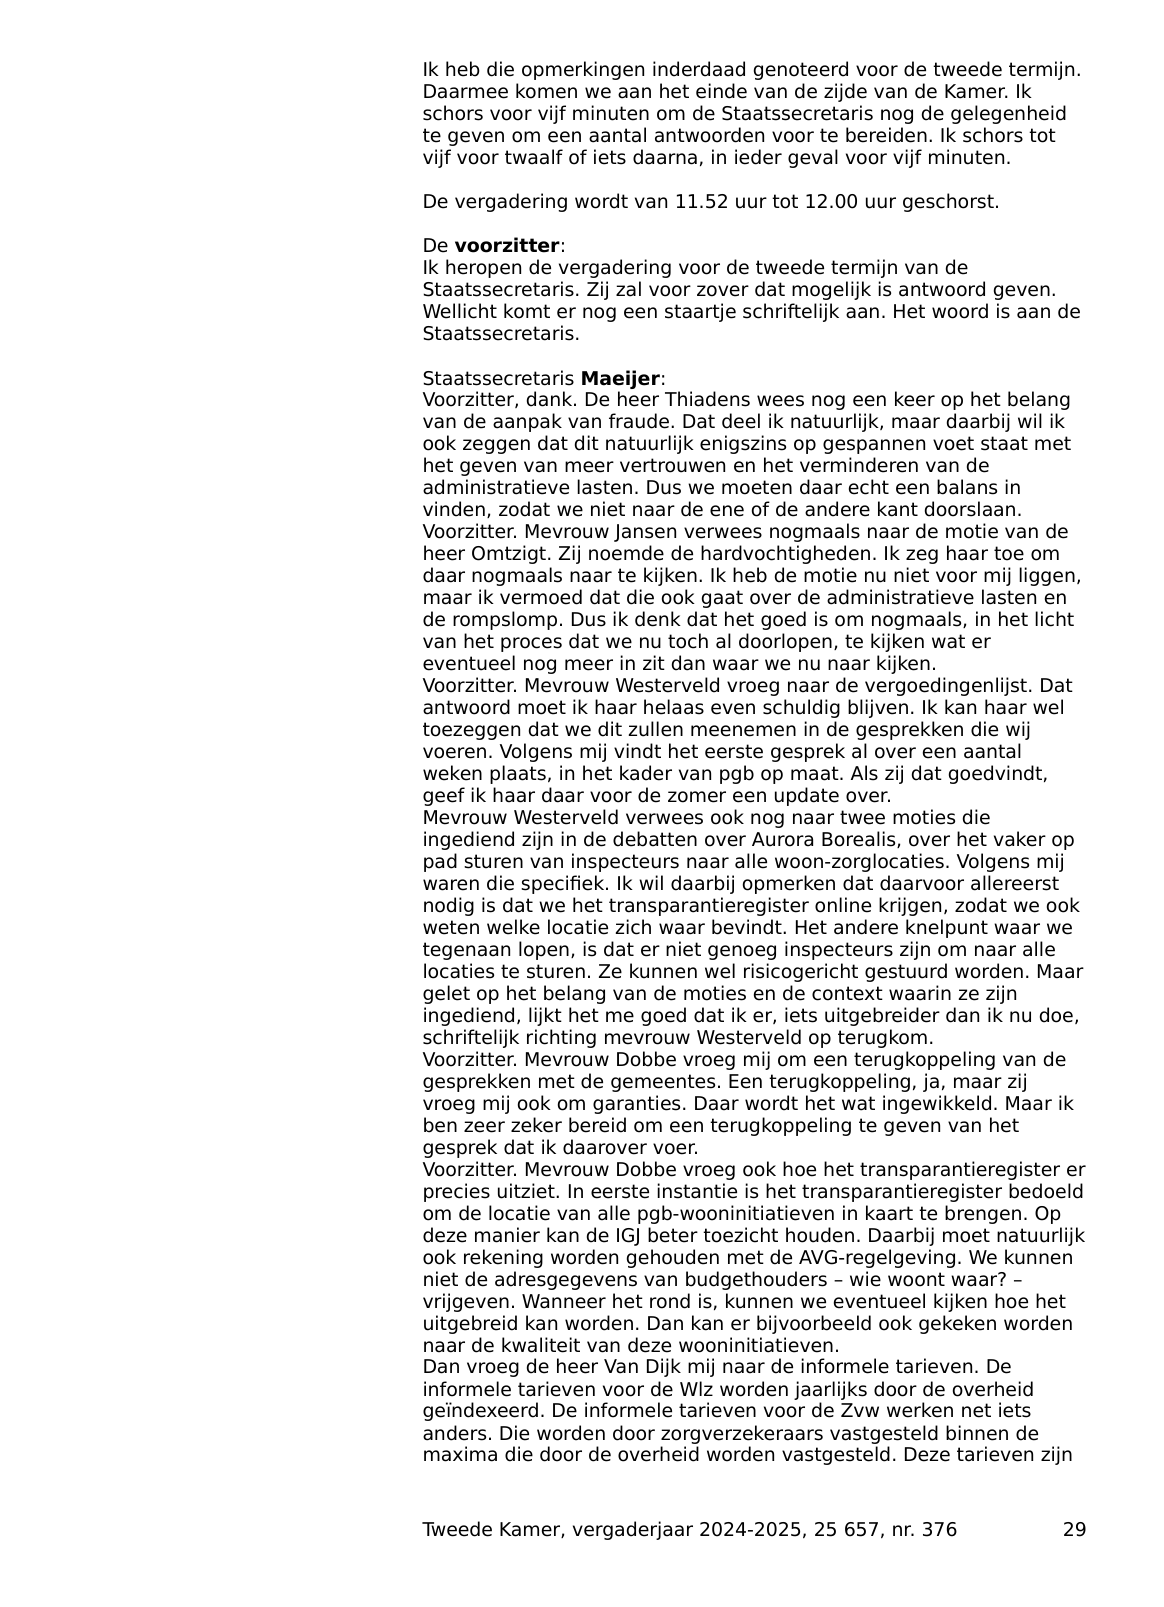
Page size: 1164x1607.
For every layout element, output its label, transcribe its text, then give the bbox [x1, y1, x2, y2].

text Dan vroeg de heer Van Dijk mij naar de informele tarieven. De informele tarieven voor de Wlz worden jaarlijks door de overheid geïndexeerd. De informele tarieven voor de Zvw werken net iets anders. Die worden door zorgverzekeraars vastgesteld binnen de maxima die door de overheid worden vastgesteld. Deze tarieven zijn [422, 1356, 1087, 1466]
text De voorzitter: [422, 235, 1087, 257]
text De vergadering wordt van 11.52 uur tot 12.00 uur geschorst. [422, 191, 1087, 213]
text Mevrouw Westerveld verwees ook nog naar twee moties die ingediend zijn in de debatten over Aurora Borealis, over het vaker op pad sturen van inspecteurs naar alle woon-zorglocaties. Volgens mij waren die specifiek. Ik wil daarbij opmerken dat daarvoor allereerst nodig is dat we het transparantieregister online krijgen, zodat we ook weten welke locatie zich waar bevindt. Het andere knelpunt waar we tegenaan lopen, is dat er niet genoeg inspecteurs zijn om naar alle locaties te sturen. Ze kunnen wel risicogericht gestuurd worden. Maar gelet op het belang van de moties en de context waarin ze zijn ingediend, lijkt het me goed dat ik er, iets uitgebreider dan ik nu doe, schriftelijk richting mevrouw Westerveld op terugkom. [422, 807, 1087, 1049]
text Voorzitter. Mevrouw Dobbe vroeg mij om een terugkoppeling van de gesprekken met de gemeentes. Een terugkoppeling, ja, maar zij vroeg mij ook om garanties. Daar wordt het wat ingewikkeld. Maar ik ben zeer zeker bereid om een terugkoppeling te geven van het gesprek dat ik daarover voer. [422, 1049, 1087, 1159]
text Staatssecretaris Maeijer: [422, 367, 1087, 389]
text Ik heropen de vergadering voor de tweede termijn van de Staatssecretaris. Zij zal voor zover dat mogelijk is antwoord geven. Wellicht komt er nog een staartje schriftelijk aan. Het woord is aan de Staatssecretaris. [422, 257, 1087, 345]
text Voorzitter, dank. De heer Thiadens wees nog een keer op het belang van de aanpak van fraude. Dat deel ik natuurlijk, maar daarbij wil ik ook zeggen dat dit natuurlijk enigszins op gespannen voet staat met het geven van meer vertrouwen en het verminderen van de administratieve lasten. Dus we moeten daar echt een balans in vinden, zodat we niet naar de ene of de andere kant doorslaan. [422, 389, 1087, 521]
text Voorzitter. Mevrouw Jansen verwees nogmaals naar de motie van de heer Omtzigt. Zij noemde de hardvochtigheden. Ik zeg haar toe om daar nogmaals naar te kijken. Ik heb de motie nu niet voor mij liggen, maar ik vermoed dat die ook gaat over de administratieve lasten en de rompslomp. Dus ik denk dat het goed is om nogmaals, in het licht van het proces dat we nu toch al doorlopen, te kijken wat er eventueel nog meer in zit dan waar we nu naar kijken. [422, 521, 1087, 675]
text Ik heb die opmerkingen inderdaad genoteerd voor de tweede termijn. Daarmee komen we aan het einde van de zijde van de Kamer. Ik schors voor vijf minuten om de Staatssecretaris nog de gelegenheid te geven om een aantal antwoorden voor te bereiden. Ik schors tot vijf voor twaalf of iets daarna, in ieder geval voor vijf minuten. [422, 59, 1087, 169]
text Voorzitter. Mevrouw Westerveld vroeg naar de vergoedingenlijst. Dat antwoord moet ik haar helaas even schuldig blijven. Ik kan haar wel toezeggen dat we dit zullen meenemen in de gesprekken die wij voeren. Volgens mij vindt het eerste gesprek al over een aantal weken plaats, in het kader van pgb op maat. Als zij dat goedvindt, geef ik haar daar voor de zomer een update over. [422, 675, 1087, 807]
text Voorzitter. Mevrouw Dobbe vroeg ook hoe het transparantieregister er precies uitziet. In eerste instantie is het transparantieregister bedoeld om de locatie van alle pgb-wooninitiatieven in kaart te brengen. Op deze manier kan de IGJ beter toezicht houden. Daarbij moet natuurlijk ook rekening worden gehouden met de AVG-regelgeving. We kunnen niet de adresgegevens van budgethouders – wie woont waar? – vrijgeven. Wanneer het rond is, kunnen we eventueel kijken hoe het uitgebreid kan worden. Dan kan er bijvoorbeeld ook gekeken worden naar de kwaliteit van deze wooninitiatieven. [422, 1159, 1087, 1356]
